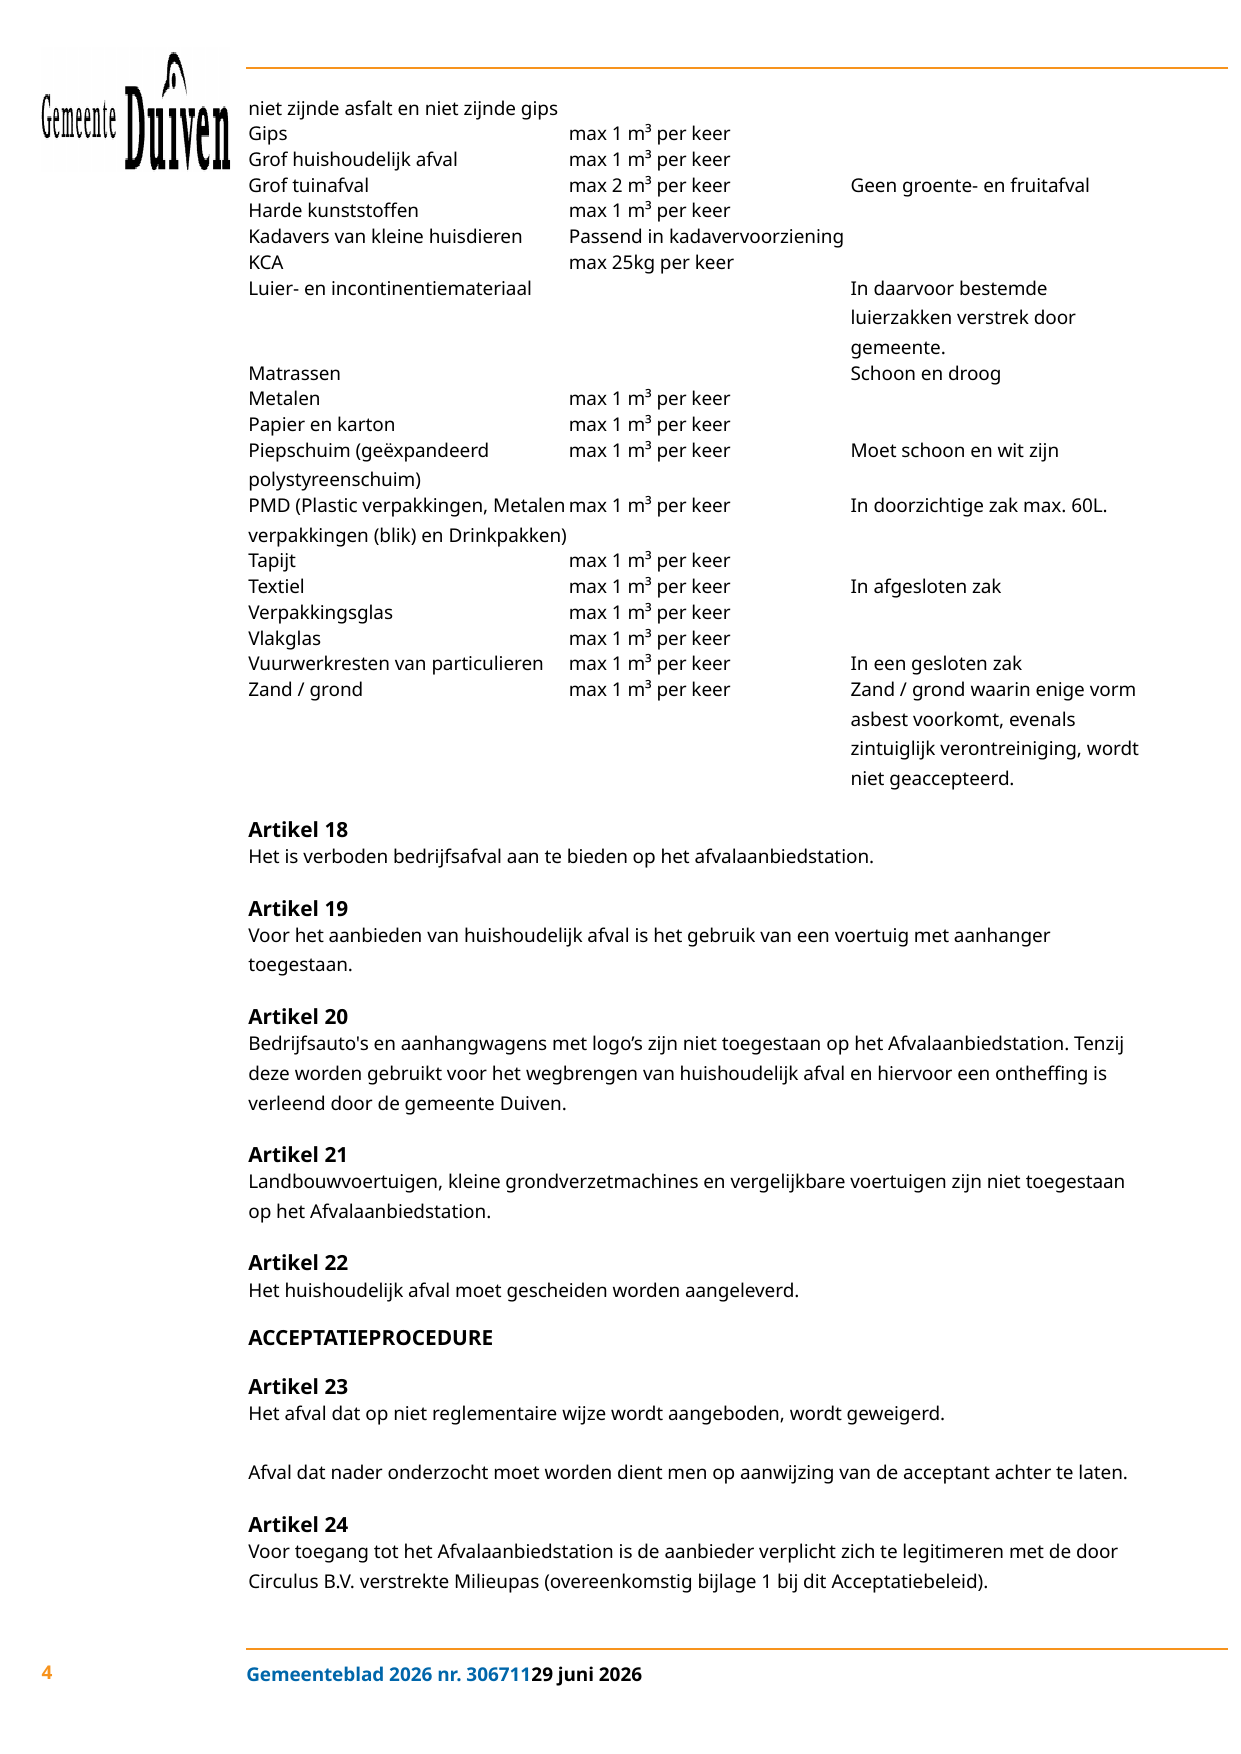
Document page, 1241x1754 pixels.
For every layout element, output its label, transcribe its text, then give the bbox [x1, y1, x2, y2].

text Artikel 19 [248, 894, 1152, 922]
table_cell max 1 m³ per keer [569, 676, 850, 791]
table_cell Matrassen [248, 360, 569, 386]
table_cell Metalen [248, 386, 569, 411]
text Voor het aanbieden van huishoudelijk afval is het gebruik van een voertuig met aanhanger toegestaan. [248, 922, 1152, 977]
table_cell [850, 224, 1152, 249]
table_cell [569, 360, 850, 386]
table_cell [850, 548, 1152, 573]
table_cell max 1 m³ per keer [569, 198, 850, 223]
table_cell Moet schoon en wit zijn [850, 437, 1152, 492]
table_cell Papier en karton [248, 411, 569, 437]
table_cell [850, 121, 1152, 146]
table_cell [569, 95, 850, 121]
text Het afval dat op niet reglementaire wijze wordt aangeboden, wordt geweigerd. [248, 1400, 1152, 1426]
table_cell max 1 m³ per keer [569, 146, 850, 172]
table_cell max 1 m³ per keer [569, 651, 850, 676]
table_cell max 2 m³ per keer [569, 172, 850, 198]
text Landbouwvoertuigen, kleine grondverzetmachines en vergelijkbare voertuigen zijn niet toegestaan op het Afvalaanbiedstation. [248, 1168, 1152, 1224]
table_cell niet zijnde asfalt en niet zijnde gips [248, 95, 569, 121]
text Artikel 20 [248, 1002, 1152, 1031]
text Artikel 23 [248, 1372, 1152, 1400]
text Voor toegang tot het Afvalaanbiedstation is de aanbieder verplicht zich te legitimeren met de door Circulus B.V. verstrekte Milieupas (overeenkomstig bijlage 1 bij dit Acceptatiebeleid). [248, 1538, 1152, 1594]
table_cell In afgesloten zak [850, 573, 1152, 599]
text Bedrijfsauto's en aanhangwagens met logo’s zijn niet toegestaan op het Afvalaanbiedstation. Tenzij deze worden gebruikt voor het wegbrengen van huishoudelijk afval en hiervoor een ontheffing is verleend door de gemeente Duiven. [248, 1031, 1152, 1115]
table_cell Vuurwerkresten van particulieren [248, 651, 569, 676]
table_cell Geen groente- en fruitafval [850, 172, 1152, 198]
table_cell Grof tuinafval [248, 172, 569, 198]
table_cell Textiel [248, 573, 569, 599]
table_cell Zand / grond waarin enige vorm asbest voorkomt, evenals zintuiglijk verontreiniging, wordt niet geaccepteerd. [850, 676, 1152, 791]
text ACCEPTATIEPROCEDURE [248, 1323, 1152, 1351]
text Het is verboden bedrijfsafval aan te bieden op het afvalaanbiedstation. [248, 843, 1152, 869]
table_cell [850, 95, 1152, 121]
table_cell Passend in kadavervoorziening [569, 224, 850, 249]
table_cell max 1 m³ per keer [569, 599, 850, 625]
text Artikel 22 [248, 1248, 1152, 1277]
table_cell In een gesloten zak [850, 651, 1152, 676]
picture [41, 47, 231, 172]
table_cell max 1 m³ per keer [569, 121, 850, 146]
text Het huishoudelijk afval moet gescheiden worden aangeleverd. [248, 1277, 1152, 1303]
table_cell Harde kunststoffen [248, 198, 569, 223]
table_cell Schoon en droog [850, 360, 1152, 386]
table_cell PMD (Plastic verpakkingen, Metalen verpakkingen (blik) en Drinkpakken) [248, 492, 569, 548]
table_cell Gips [248, 121, 569, 146]
table_cell max 25kg per keer [569, 249, 850, 275]
text Artikel 21 [248, 1140, 1152, 1168]
text Artikel 24 [248, 1510, 1152, 1538]
table_cell [850, 411, 1152, 437]
table_cell In doorzichtige zak max. 60L. [850, 492, 1152, 548]
table_cell KCA [248, 249, 569, 275]
table_cell max 1 m³ per keer [569, 573, 850, 599]
table_cell [850, 386, 1152, 411]
table_cell Tapijt [248, 548, 569, 573]
table_cell max 1 m³ per keer [569, 548, 850, 573]
table_cell max 1 m³ per keer [569, 625, 850, 651]
text Artikel 18 [248, 815, 1152, 843]
table_cell [850, 625, 1152, 651]
table_cell Zand / grond [248, 676, 569, 791]
table_cell In daarvoor bestemde luierzakken verstrek door gemeente. [850, 275, 1152, 360]
table_cell max 1 m³ per keer [569, 411, 850, 437]
table_cell [850, 198, 1152, 223]
text Afval dat nader onderzocht moet worden dient men op aanwijzing van de acceptant achter te laten. [248, 1459, 1152, 1485]
table_cell [569, 275, 850, 360]
table_cell max 1 m³ per keer [569, 492, 850, 548]
table_cell Kadavers van kleine huisdieren [248, 224, 569, 249]
table_cell [850, 249, 1152, 275]
table_cell max 1 m³ per keer [569, 386, 850, 411]
table_cell [850, 599, 1152, 625]
table_cell Verpakkingsglas [248, 599, 569, 625]
table_cell [850, 146, 1152, 172]
table_cell Piepschuim (geëxpandeerd polystyreenschuim) [248, 437, 569, 492]
table_cell Vlakglas [248, 625, 569, 651]
table_cell max 1 m³ per keer [569, 437, 850, 492]
table_cell Grof huishoudelijk afval [248, 146, 569, 172]
table_cell Luier- en incontinentiemateriaal [248, 275, 569, 360]
